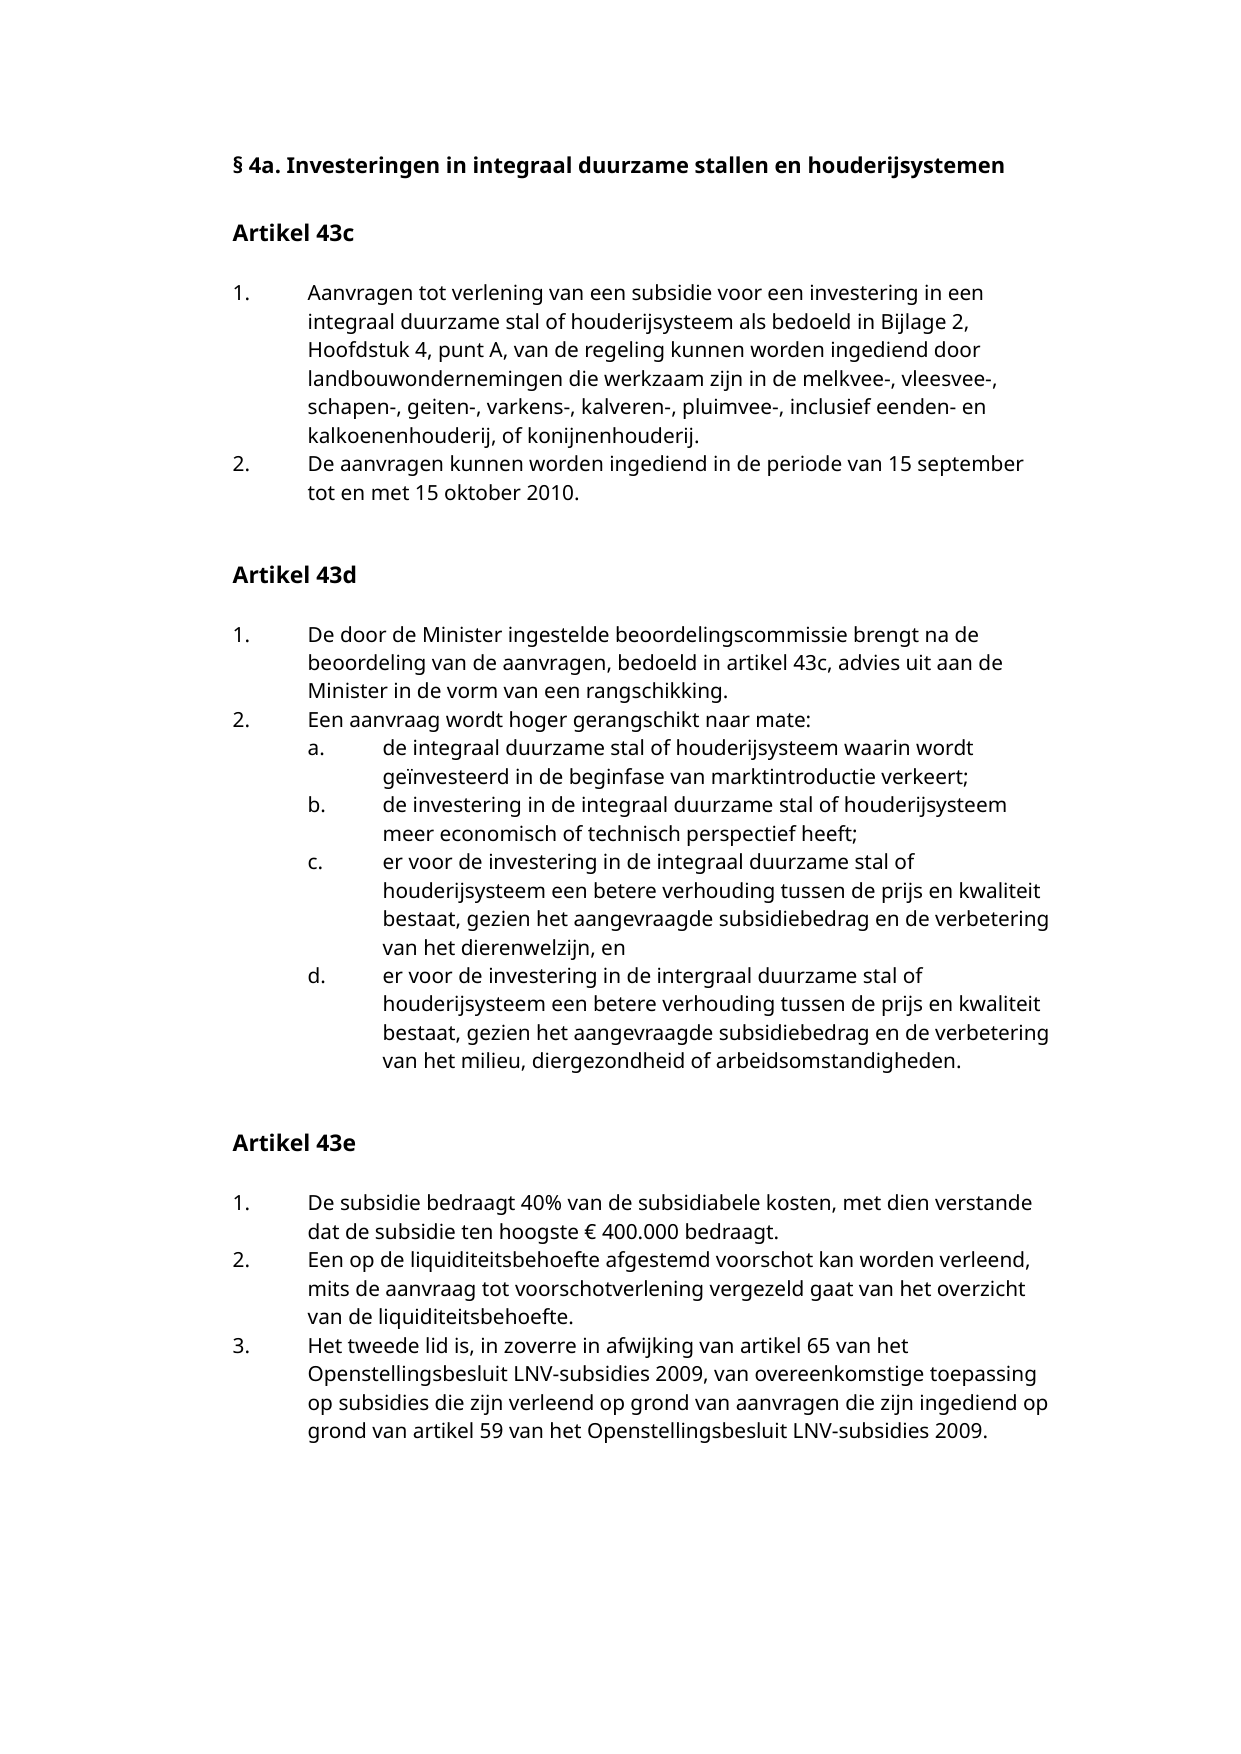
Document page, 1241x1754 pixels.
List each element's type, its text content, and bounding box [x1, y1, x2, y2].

list Aanvragen tot verlening van een subsidie voor een investering in een integraal duurzame stal of houderijsysteem als bedoeld in Bijlage 2, Hoofdstuk 4, punt A, van de regeling kunnen worden ingediend door landbouwondernemingen die werkzaam zijn in de melkvee-, vleesvee-, schapen-, geiten-, varkens-, kalveren-, pluimvee-, inclusief eenden- en kalkoenenhouderij, of konijnenhouderij. [232, 278, 1053, 449]
list De aanvragen kunnen worden ingediend in de periode van 15 september tot en met 15 oktober 2010. [232, 449, 1053, 506]
list er voor de investering in de integraal duurzame stal of houderijsysteem een betere verhouding tussen de prijs en kwaliteit bestaat, gezien het aangevraagde subsidiebedrag en de verbetering van het dierenwelzijn, en [307, 847, 1053, 961]
subtitle § 4a. Investeringen in integraal duurzame stallen en houderijsystemen [232, 150, 1053, 180]
list de investering in de integraal duurzame stal of houderijsysteem meer economisch of technisch perspectief heeft; [307, 790, 1053, 847]
list De door de Minister ingestelde beoordelingscommissie brengt na de beoordeling van de aanvragen, bedoeld in artikel 43c, advies uit aan de Minister in de vorm van een rangschikking. [232, 620, 1053, 705]
subtitle Artikel 43d [232, 558, 1053, 590]
list De subsidie bedraagt 40% van de subsidiabele kosten, met dien verstande dat de subsidie ten hoogste € 400.000 bedraagt. [232, 1188, 1053, 1245]
list de integraal duurzame stal of houderijsysteem waarin wordt geïnvesteerd in de beginfase van marktintroductie verkeert; [307, 733, 1053, 790]
list Een aanvraag wordt hoger gerangschikt naar mate: [232, 705, 1053, 733]
list Het tweede lid is, in zoverre in afwijking van artikel 65 van het Openstellingsbesluit LNV-subsidies 2009, van overeenkomstige toepassing op subsidies die zijn verleend op grond van aanvragen die zijn ingediend op grond van artikel 59 van het Openstellingsbesluit LNV-subsidies 2009. [232, 1331, 1053, 1444]
subtitle Artikel 43c [232, 217, 1053, 248]
list Een op de liquiditeitsbehoefte afgestemd voorschot kan worden verleend, mits de aanvraag tot voorschotverlening vergezeld gaat van het overzicht van de liquiditeitsbehoefte. [232, 1245, 1053, 1331]
subtitle Artikel 43e [232, 1127, 1053, 1158]
list er voor de investering in de intergraal duurzame stal of houderijsysteem een betere verhouding tussen de prijs en kwaliteit bestaat, gezien het aangevraagde subsidiebedrag en de verbetering van het milieu, diergezondheid of arbeidsomstandigheden. [307, 961, 1053, 1075]
